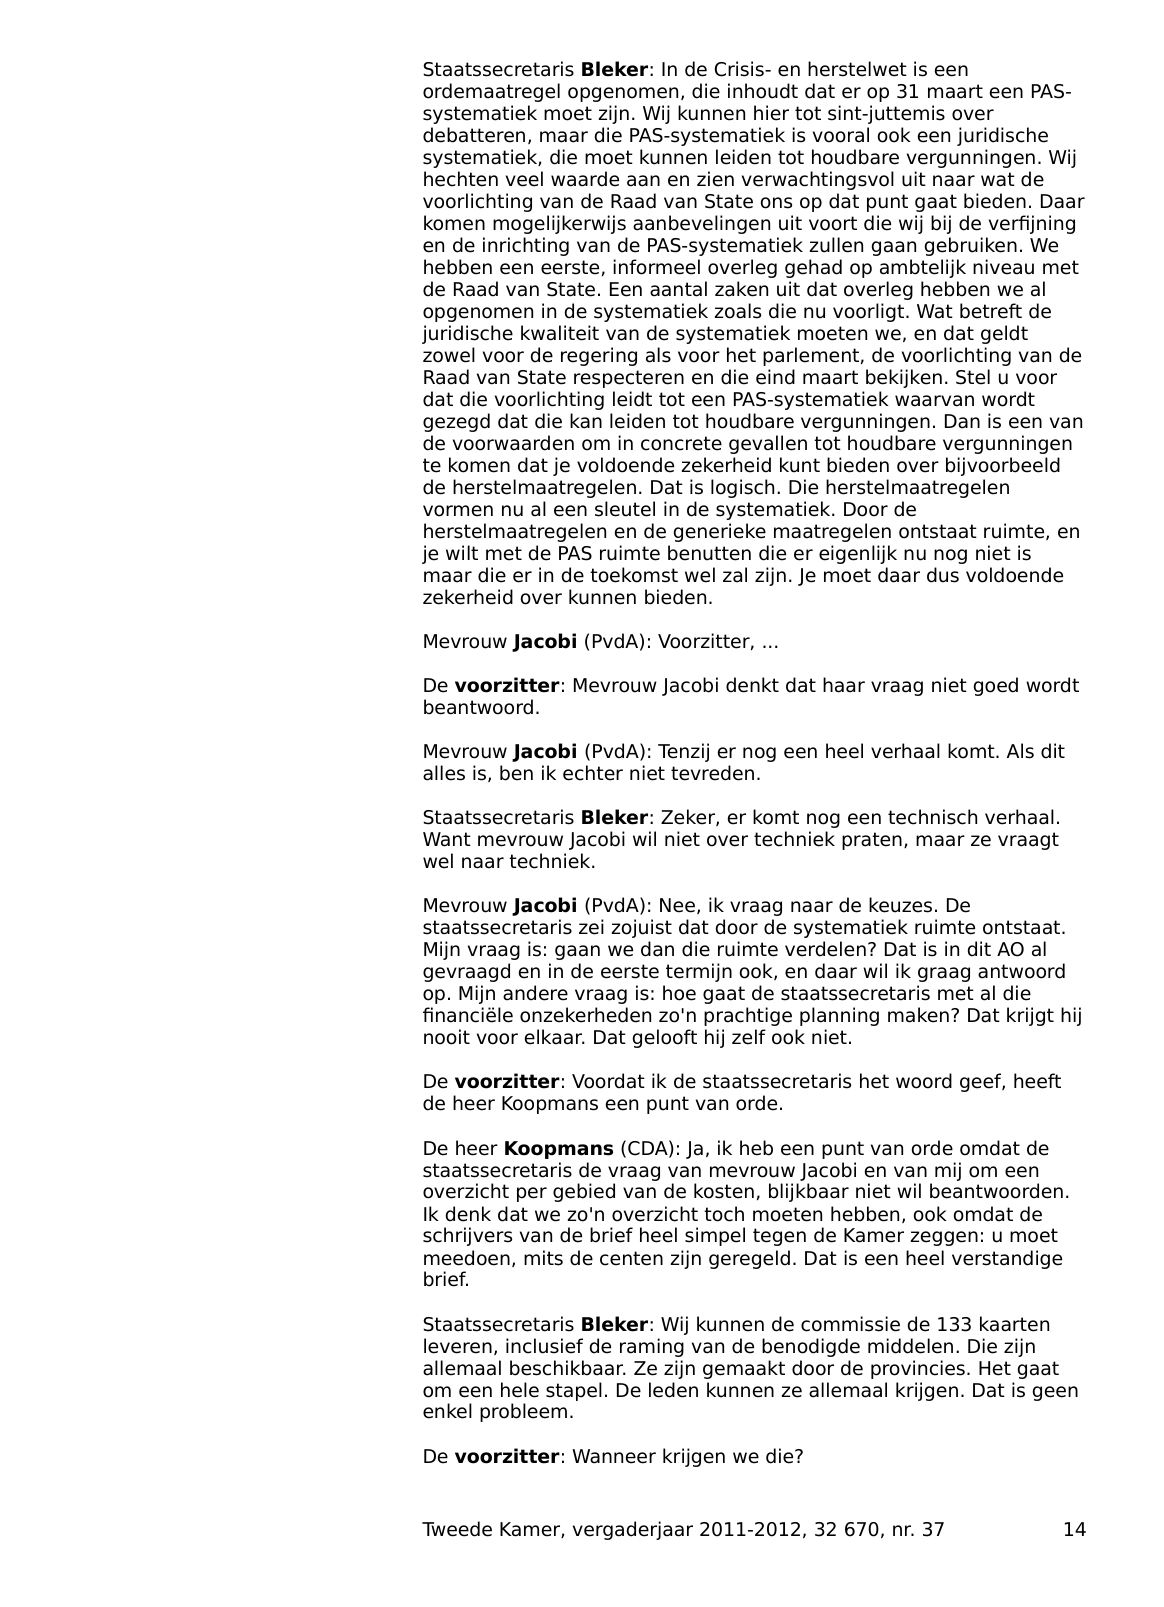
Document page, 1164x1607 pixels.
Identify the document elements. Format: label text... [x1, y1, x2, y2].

text De voorzitter: Wanneer krijgen we die? [422, 1446, 1087, 1468]
text Staatssecretaris Bleker: Wij kunnen de commissie de 133 kaarten leveren, inclusief de raming van de benodigde middelen. Die zijn allemaal beschikbaar. Ze zijn gemaakt door de provincies. Het gaat om een hele stapel. De leden kunnen ze allemaal krijgen. Dat is geen enkel probleem. [422, 1313, 1087, 1423]
text Staatssecretaris Bleker: In de Crisis- en herstelwet is een ordemaatregel opgenomen, die inhoudt dat er op 31 maart een PAS-systematiek moet zijn. Wij kunnen hier tot sint-juttemis over debatteren, maar die PAS-systematiek is vooral ook een juridische systematiek, die moet kunnen leiden tot houdbare vergunningen. Wij hechten veel waarde aan en zien verwachtingsvol uit naar wat de voorlichting van de Raad van State ons op dat punt gaat bieden. Daar komen mogelijkerwijs aanbevelingen uit voort die wij bij de verfijning en de inrichting van de PAS-systematiek zullen gaan gebruiken. We hebben een eerste, informeel overleg gehad op ambtelijk niveau met de Raad van State. Een aantal zaken uit dat overleg hebben we al opgenomen in de systematiek zoals die nu voorligt. Wat betreft de juridische kwaliteit van de systematiek moeten we, en dat geldt zowel voor de regering als voor het parlement, de voorlichting van de Raad van State respecteren en die eind maart bekijken. Stel u voor dat die voorlichting leidt tot een PAS-systematiek waarvan wordt gezegd dat die kan leiden tot houdbare vergunningen. Dan is een van de voorwaarden om in concrete gevallen tot houdbare vergunningen te komen dat je voldoende zekerheid kunt bieden over bijvoorbeeld de herstelmaatregelen. Dat is logisch. Die herstelmaatregelen vormen nu al een sleutel in de systematiek. Door de herstelmaatregelen en de generieke maatregelen ontstaat ruimte, en je wilt met de PAS ruimte benutten die er eigenlijk nu nog niet is maar die er in de toekomst wel zal zijn. Je moet daar dus voldoende zekerheid over kunnen bieden. [422, 59, 1087, 608]
text Mevrouw Jacobi (PvdA): Nee, ik vraag naar de keuzes. De staatssecretaris zei zojuist dat door de systematiek ruimte ontstaat. Mijn vraag is: gaan we dan die ruimte verdelen? Dat is in dit AO al gevraagd en in de eerste termijn ook, en daar wil ik graag antwoord op. Mijn andere vraag is: hoe gaat de staatssecretaris met al die financiële onzekerheden zo'n prachtige planning maken? Dat krijgt hij nooit voor elkaar. Dat gelooft hij zelf ook niet. [422, 895, 1087, 1049]
text Mevrouw Jacobi (PvdA): Tenzij er nog een heel verhaal komt. Als dit alles is, ben ik echter niet tevreden. [422, 741, 1087, 785]
text De heer Koopmans (CDA): Ja, ik heb een punt van orde omdat de staatssecretaris de vraag van mevrouw Jacobi en van mij om een overzicht per gebied van de kosten, blijkbaar niet wil beantwoorden. Ik denk dat we zo'n overzicht toch moeten hebben, ook omdat de schrijvers van de brief heel simpel tegen de Kamer zeggen: u moet meedoen, mits de centen zijn geregeld. Dat is een heel verstandige brief. [422, 1137, 1087, 1291]
text Staatssecretaris Bleker: Zeker, er komt nog een technisch verhaal. Want mevrouw Jacobi wil niet over techniek praten, maar ze vraagt wel naar techniek. [422, 807, 1087, 873]
text De voorzitter: Voordat ik de staatssecretaris het woord geef, heeft de heer Koopmans een punt van orde. [422, 1071, 1087, 1115]
text De voorzitter: Mevrouw Jacobi denkt dat haar vraag niet goed wordt beantwoord. [422, 675, 1087, 719]
text Mevrouw Jacobi (PvdA): Voorzitter, ... [422, 631, 1087, 653]
